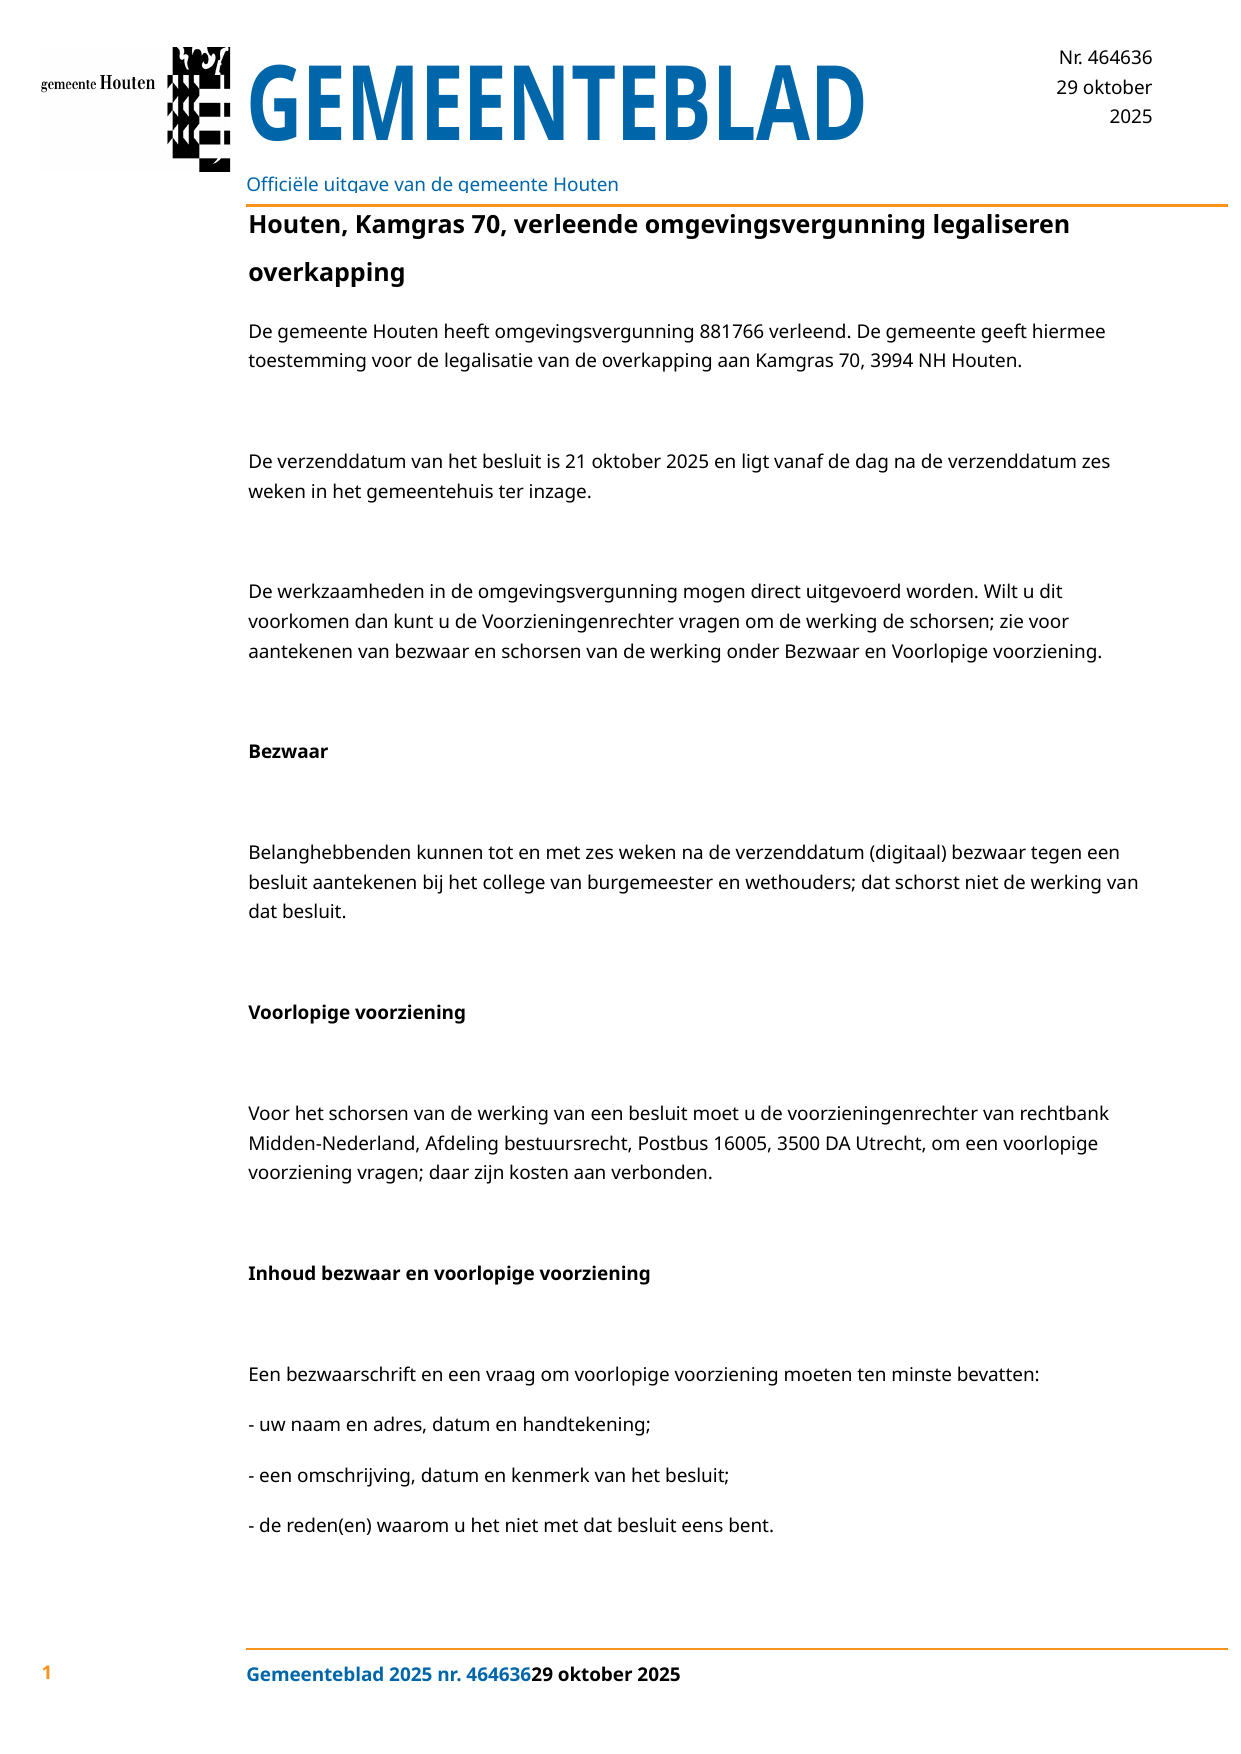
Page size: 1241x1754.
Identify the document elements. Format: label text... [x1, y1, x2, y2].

text - de reden(en) waarom u het niet met dat besluit eens bent. [248, 1512, 1152, 1538]
text De werkzaamheden in de omgevingsvergunning mogen direct uitgevoerd worden. Wilt u dit voorkomen dan kunt u de Voorzieningenrechter vragen om de werking de schorsen; zie voor aantekenen van bezwaar en schorsen van de werking onder Bezwaar en Voorlopige voorziening. [248, 579, 1152, 664]
text Houten, Kamgras 70, verleende omgevingsvergunning legaliseren overkapping [248, 207, 1152, 288]
text Bezwaar [248, 739, 1152, 764]
text De gemeente Houten heeft omgevingsvergunning 881766 verleend. De gemeente geeft hiermee toestemming voor de legalisatie van de overkapping aan Kamgras 70, 3994 NH Houten. [248, 318, 1152, 373]
text Voor het schorsen van de werking van een besluit moet u de voorzieningenrechter van rechtbank Midden-Nederland, Afdeling bestuursrecht, Postbus 16005, 3500 DA Utrecht, om een voorlopige voorziening vragen; daar zijn kosten aan verbonden. [248, 1100, 1152, 1185]
text Een bezwaarschrift en een vraag om voorlopige voorziening moeten ten minste bevatten: [248, 1361, 1152, 1387]
text - een omschrijving, datum en kenmerk van het besluit; [248, 1462, 1152, 1488]
text De verzenddatum van het besluit is 21 oktober 2025 en ligt vanaf de dag na de verzenddatum zes weken in het gemeentehuis ter inzage. [248, 448, 1152, 504]
text Inhoud bezwaar en voorlopige voorziening [248, 1260, 1152, 1286]
text Belanghebbenden kunnen tot en met zes weken na de verzenddatum (digitaal) bezwaar tegen een besluit aantekenen bij het college van burgemeester en wethouders; dat schorst niet de werking van dat besluit. [248, 839, 1152, 924]
text Voorlopige voorziening [248, 999, 1152, 1025]
text - uw naam en adres, datum en handtekening; [248, 1412, 1152, 1437]
picture [41, 47, 231, 172]
